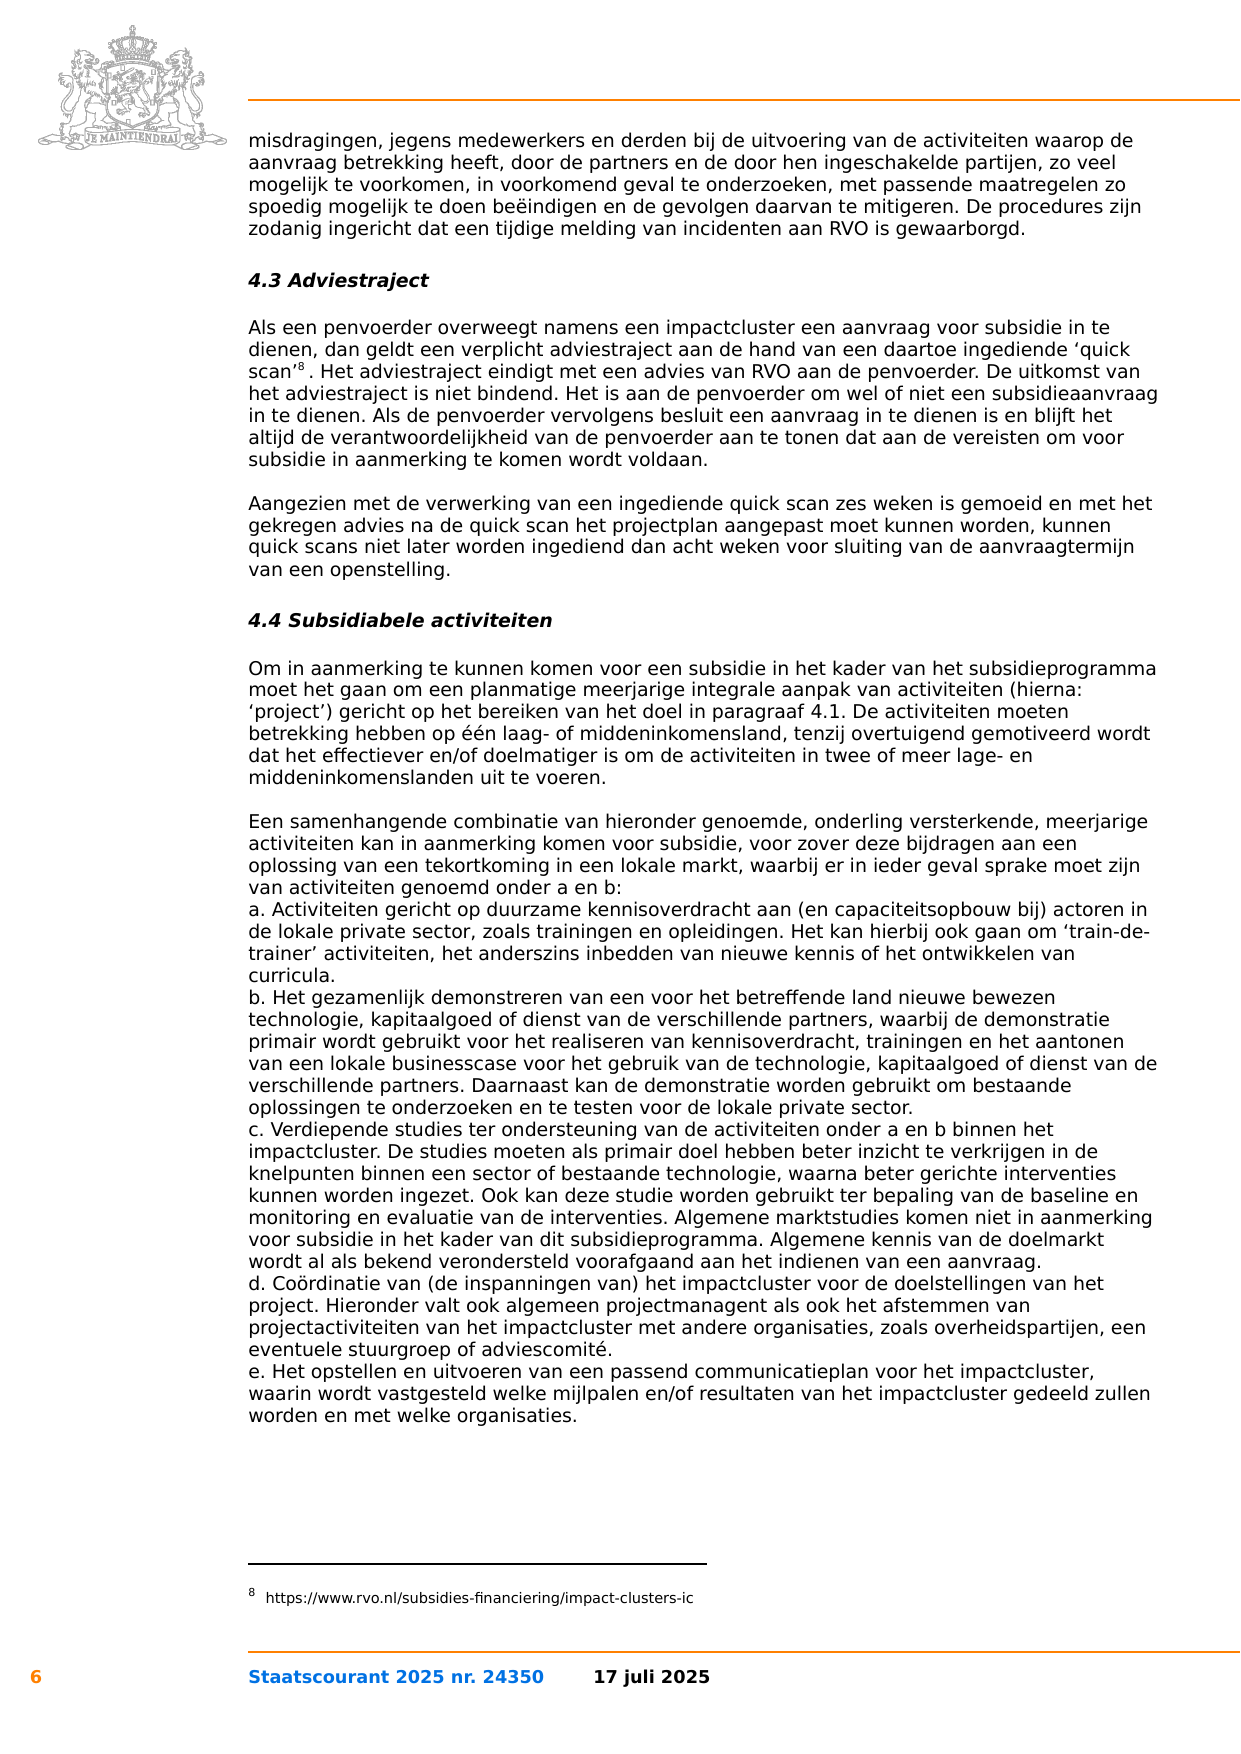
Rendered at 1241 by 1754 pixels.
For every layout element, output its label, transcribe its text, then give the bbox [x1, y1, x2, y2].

subtitle 4.4 Subsidiabele activiteiten [248, 610, 1163, 632]
text Aangezien met de verwerking van een ingediende quick scan zes weken is gemoeid en met het gekregen advies na de quick scan het projectplan aangepast moet kunnen worden, kunnen quick scans niet later worden ingediend dan acht weken voor sluiting van de aanvraagtermijn van een openstelling. [248, 492, 1163, 580]
subtitle 4.3 Adviestraject [248, 270, 1163, 292]
text misdragingen, jegens medewerkers en derden bij de uitvoering van de activiteiten waarop de aanvraag betrekking heeft, door de partners en de door hen ingeschakelde partijen, zo veel mogelijk te voorkomen, in voorkomend geval te onderzoeken, met passende maatregelen zo spoedig mogelijk te doen beëindigen en de gevolgen daarvan te mitigeren. De procedures zijn zodanig ingericht dat een tijdige melding van incidenten aan RVO is gewaarborgd. [248, 130, 1163, 240]
text c. Verdiepende studies ter ondersteuning van de activiteiten onder a en b binnen het impactcluster. De studies moeten als primair doel hebben beter inzicht te verkrijgen in de knelpunten binnen een sector of bestaande technologie, waarna beter gerichte interventies kunnen worden ingezet. Ook kan deze studie worden gebruikt ter bepaling van de baseline en monitoring en evaluatie van de interventies. Algemene marktstudies komen niet in aanmerking voor subsidie in het kader van dit subsidieprogramma. Algemene kennis van de doelmarkt wordt al als bekend verondersteld voorafgaand aan het indienen van een aanvraag. [248, 1119, 1163, 1273]
text Een samenhangende combinatie van hieronder genoemde, onderling versterkende, meerjarige activiteiten kan in aanmerking komen voor subsidie, voor zover deze bijdragen aan een oplossing van een tekortkoming in een lokale markt, waarbij er in ieder geval sprake moet zijn van activiteiten genoemd onder a en b: [248, 811, 1163, 899]
text a. Activiteiten gericht op duurzame kennisoverdracht aan (en capaciteitsopbouw bij) actoren in de lokale private sector, zoals trainingen en opleidingen. Het kan hierbij ook gaan om ‘train-de-trainer’ activiteiten, het anderszins inbedden van nieuwe kennis of het ontwikkelen van curricula. [248, 899, 1163, 987]
text Om in aanmerking te kunnen komen voor een subsidie in het kader van het subsidieprogramma moet het gaan om een planmatige meerjarige integrale aanpak van activiteiten (hierna: ‘project’) gericht op het bereiken van het doel in paragraaf 4.1. De activiteiten moeten betrekking hebben op één laag- of middeninkomensland, tenzij overtuigend gemotiveerd wordt dat het effectiever en/of doelmatiger is om de activiteiten in twee of meer lage- en middeninkomenslanden uit te voeren. [248, 657, 1163, 789]
picture [38, 25, 227, 150]
text Als een penvoerder overweegt namens een impactcluster een aanvraag voor subsidie in te dienen, dan geldt een verplicht adviestraject aan de hand van een daartoe ingediende ‘quick scan’. Het adviestraject eindigt met een advies van RVO aan de penvoerder. De uitkomst van het adviestraject is niet bindend. Het is aan de penvoerder om wel of niet een subsidieaanvraag in te dienen. Als de penvoerder vervolgens besluit een aanvraag in te dienen is en blijft het altijd de verantwoordelijkheid van de penvoerder aan te tonen dat aan de vereisten om voor subsidie in aanmerking te komen wordt voldaan. [248, 317, 1163, 471]
text e. Het opstellen en uitvoeren van een passend communicatieplan voor het impactcluster, waarin wordt vastgesteld welke mijlpalen en/of resultaten van het impactcluster gedeeld zullen worden en met welke organisaties. [248, 1361, 1163, 1427]
text b. Het gezamenlijk demonstreren van een voor het betreffende land nieuwe bewezen technologie, kapitaalgoed of dienst van de verschillende partners, waarbij de demonstratie primair wordt gebruikt voor het realiseren van kennisoverdracht, trainingen en het aantonen van een lokale businesscase voor het gebruik van de technologie, kapitaalgoed of dienst van de verschillende partners. Daarnaast kan de demonstratie worden gebruikt om bestaande oplossingen te onderzoeken en te testen voor de lokale private sector. [248, 987, 1163, 1119]
text d. Coördinatie van (de inspanningen van) het impactcluster voor de doelstellingen van het project. Hieronder valt ook algemeen projectmanagent als ook het afstemmen van projectactiviteiten van het impactcluster met andere organisaties, zoals overheidspartijen, een eventuele stuurgroep of adviescomité. [248, 1273, 1163, 1361]
text https://www.rvo.nl/subsidies-financiering/impact-clusters-ic [248, 1586, 1163, 1608]
